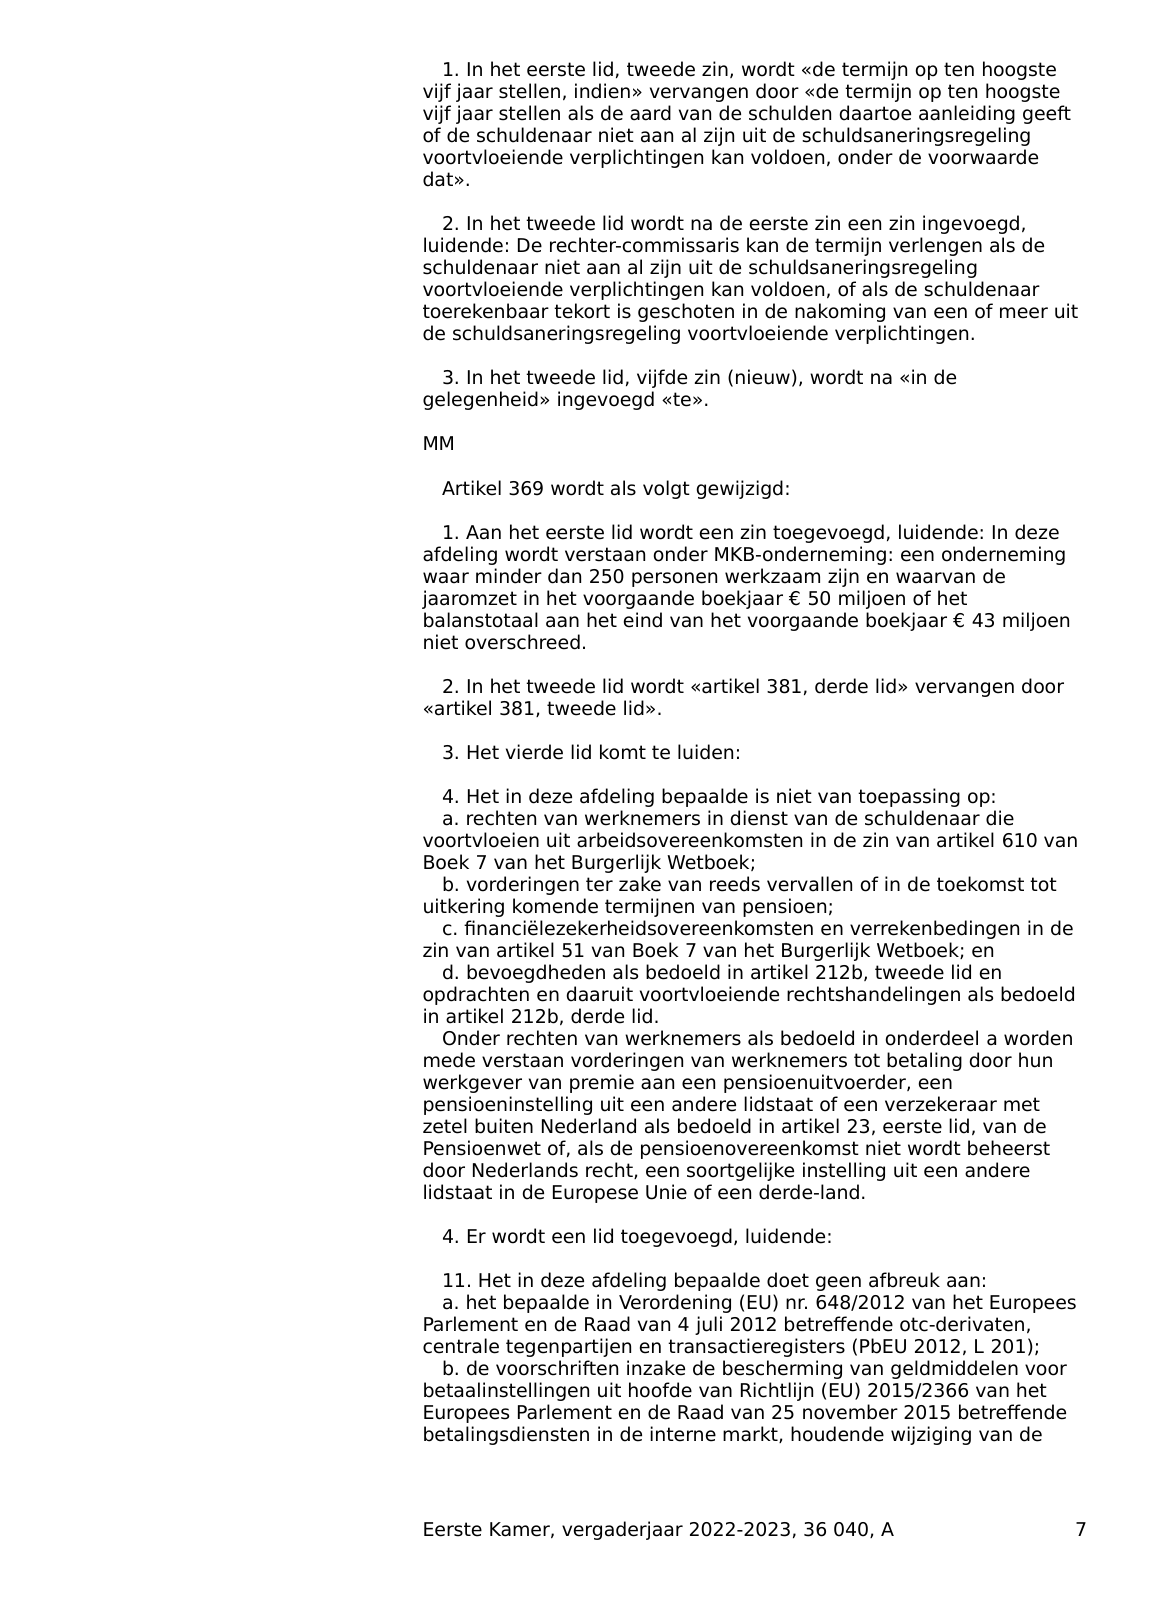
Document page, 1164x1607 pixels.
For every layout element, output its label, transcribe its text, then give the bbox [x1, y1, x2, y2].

text b. vorderingen ter zake van reeds vervallen of in de toekomst tot uitkering komende termijnen van pensioen; [422, 874, 1087, 918]
text MM [422, 433, 1087, 455]
text a. rechten van werknemers in dienst van de schuldenaar die voortvloeien uit arbeidsovereenkomsten in de zin van artikel 610 van Boek 7 van het Burgerlijk Wetboek; [422, 808, 1087, 874]
text 3. In het tweede lid, vijfde zin (nieuw), wordt na «in de gelegenheid» ingevoegd «te». [422, 367, 1087, 411]
text 4. Het in deze afdeling bepaalde is niet van toepassing op: [422, 786, 1087, 808]
text 3. Het vierde lid komt te luiden: [422, 742, 1087, 764]
text 1. In het eerste lid, tweede zin, wordt «de termijn op ten hoogste vijf jaar stellen, indien» vervangen door «de termijn op ten hoogste vijf jaar stellen als de aard van de schulden daartoe aanleiding geeft of de schuldenaar niet aan al zijn uit de schuldsaneringsregeling voortvloeiende verplichtingen kan voldoen, onder de voorwaarde dat». [422, 59, 1087, 191]
text 11. Het in deze afdeling bepaalde doet geen afbreuk aan: [422, 1270, 1087, 1292]
text b. de voorschriften inzake de bescherming van geldmiddelen voor betaalinstellingen uit hoofde van Richtlijn (EU) 2015/2366 van het Europees Parlement en de Raad van 25 november 2015 betreffende betalingsdiensten in de interne markt, houdende wijziging van de [422, 1358, 1087, 1446]
text Onder rechten van werknemers als bedoeld in onderdeel a worden mede verstaan vorderingen van werknemers tot betaling door hun werkgever van premie aan een pensioenuitvoerder, een pensioeninstelling uit een andere lidstaat of een verzekeraar met zetel buiten Nederland als bedoeld in artikel 23, eerste lid, van de Pensioenwet of, als de pensioenovereenkomst niet wordt beheerst door Nederlands recht, een soortgelijke instelling uit een andere lidstaat in de Europese Unie of een derde-land. [422, 1028, 1087, 1204]
text 1. Aan het eerste lid wordt een zin toegevoegd, luidende: In deze afdeling wordt verstaan onder MKB-onderneming: een onderneming waar minder dan 250 personen werkzaam zijn en waarvan de jaaromzet in het voorgaande boekjaar € 50 miljoen of het balanstotaal aan het eind van het voorgaande boekjaar € 43 miljoen niet overschreed. [422, 522, 1087, 653]
text Artikel 369 wordt als volgt gewijzigd: [422, 477, 1087, 499]
text 4. Er wordt een lid toegevoegd, luidende: [422, 1226, 1087, 1248]
text a. het bepaalde in Verordening (EU) nr. 648/2012 van het Europees Parlement en de Raad van 4 juli 2012 betreffende otc-derivaten, centrale tegenpartijen en transactieregisters (PbEU 2012, L 201); [422, 1292, 1087, 1358]
text 2. In het tweede lid wordt na de eerste zin een zin ingevoegd, luidende: De rechter-commissaris kan de termijn verlengen als de schuldenaar niet aan al zijn uit de schuldsaneringsregeling voortvloeiende verplichtingen kan voldoen, of als de schuldenaar toerekenbaar tekort is geschoten in de nakoming van een of meer uit de schuldsaneringsregeling voortvloeiende verplichtingen. [422, 213, 1087, 345]
text d. bevoegdheden als bedoeld in artikel 212b, tweede lid en opdrachten en daaruit voortvloeiende rechtshandelingen als bedoeld in artikel 212b, derde lid. [422, 962, 1087, 1028]
text c. financiëlezekerheidsovereenkomsten en verrekenbedingen in de zin van artikel 51 van Boek 7 van het Burgerlijk Wetboek; en [422, 918, 1087, 962]
text 2. In het tweede lid wordt «artikel 381, derde lid» vervangen door «artikel 381, tweede lid». [422, 676, 1087, 720]
